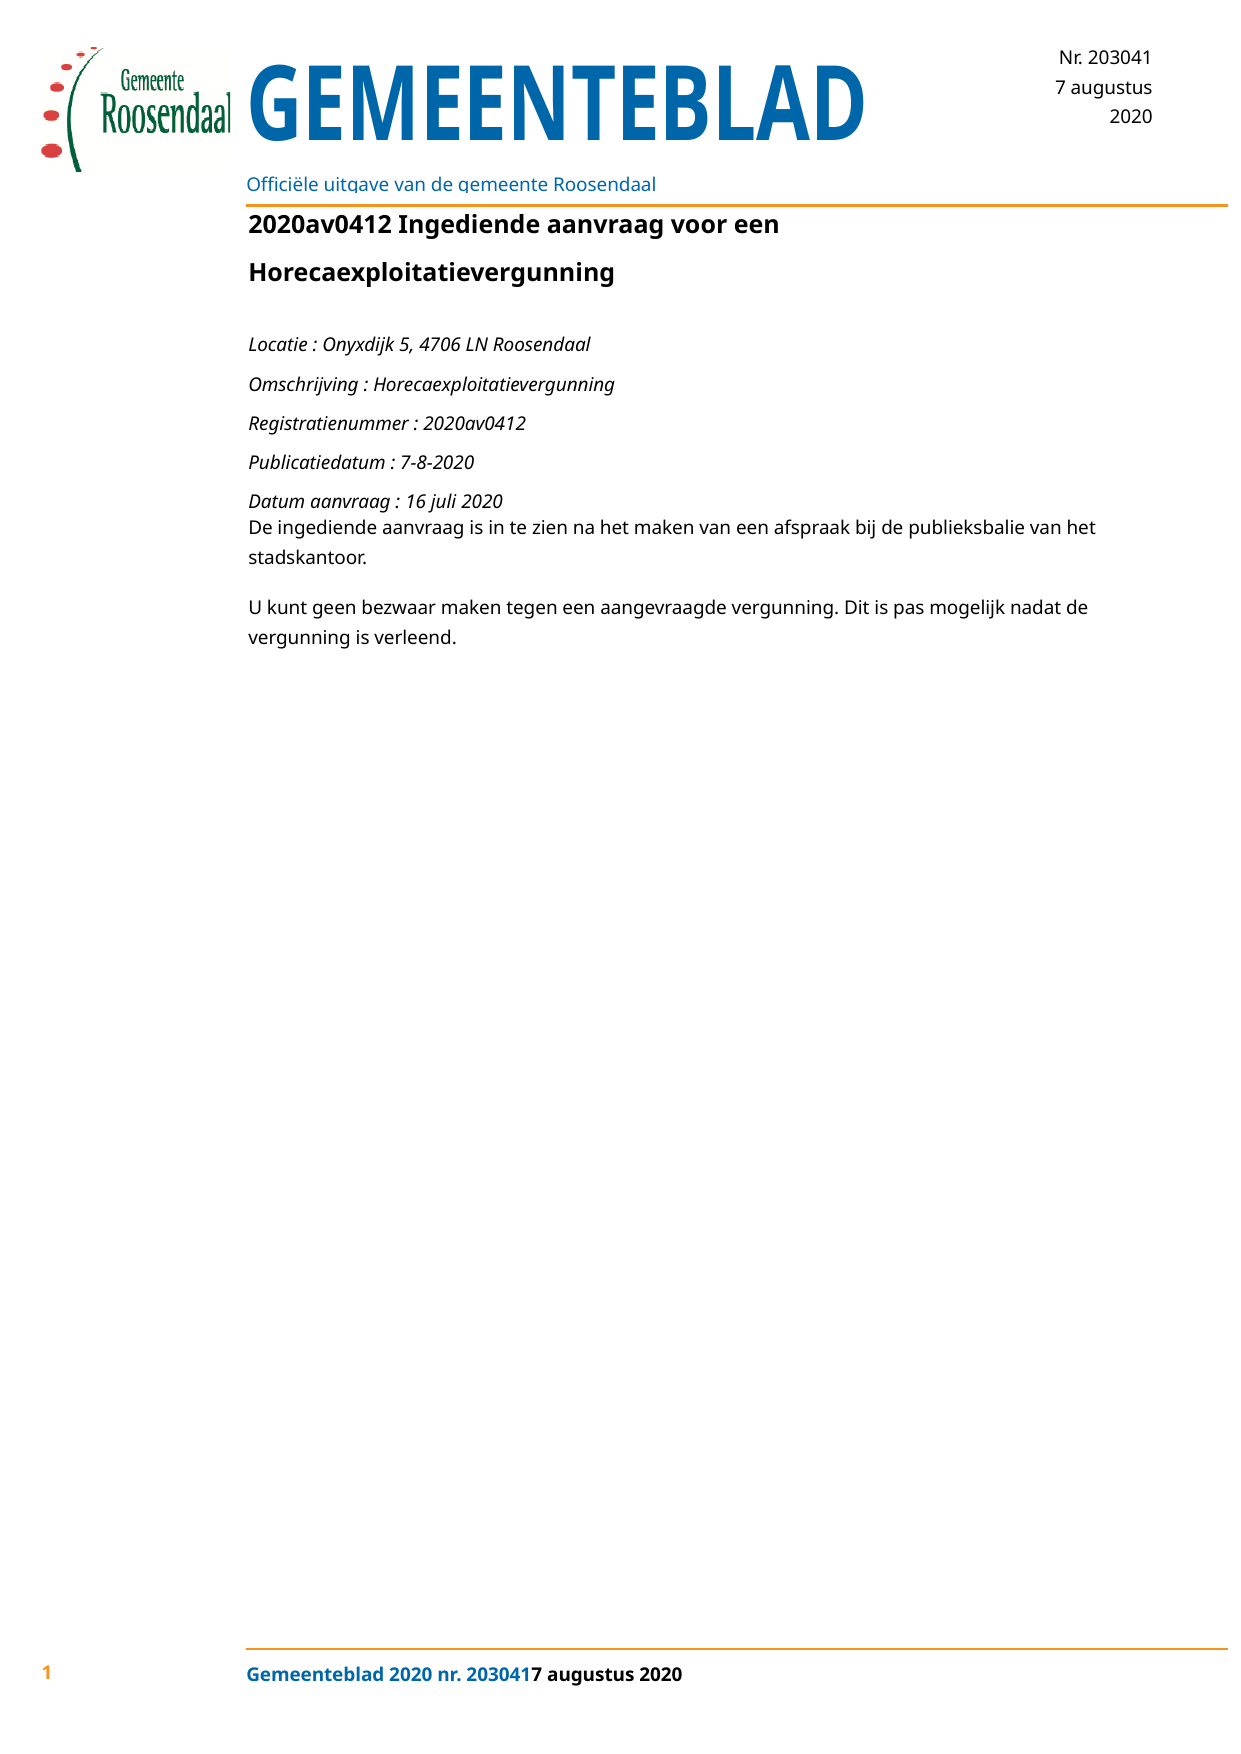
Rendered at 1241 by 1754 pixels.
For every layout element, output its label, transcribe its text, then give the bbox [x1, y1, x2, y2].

text Datum aanvraag : 16 juli 2020 [248, 488, 1152, 514]
text 2020av0412 Ingediende aanvraag voor een Horecaexploitatievergunning [248, 207, 1152, 288]
picture [41, 47, 231, 172]
text Publicatiedatum : 7-8-2020 [248, 449, 1152, 475]
text De ingediende aanvraag is in te zien na het maken van een afspraak bij de publieksbalie van het stadskantoor. [248, 514, 1152, 569]
text Locatie : Onyxdijk 5, 4706 LN Roosendaal [248, 331, 1152, 357]
text U kunt geen bezwaar maken tegen een aangevraagde vergunning. Dit is pas mogelijk nadat de vergunning is verleend. [248, 594, 1152, 649]
text Registratienummer : 2020av0412 [248, 410, 1152, 436]
text Omschrijving : Horecaexploitatievergunning [248, 371, 1152, 396]
